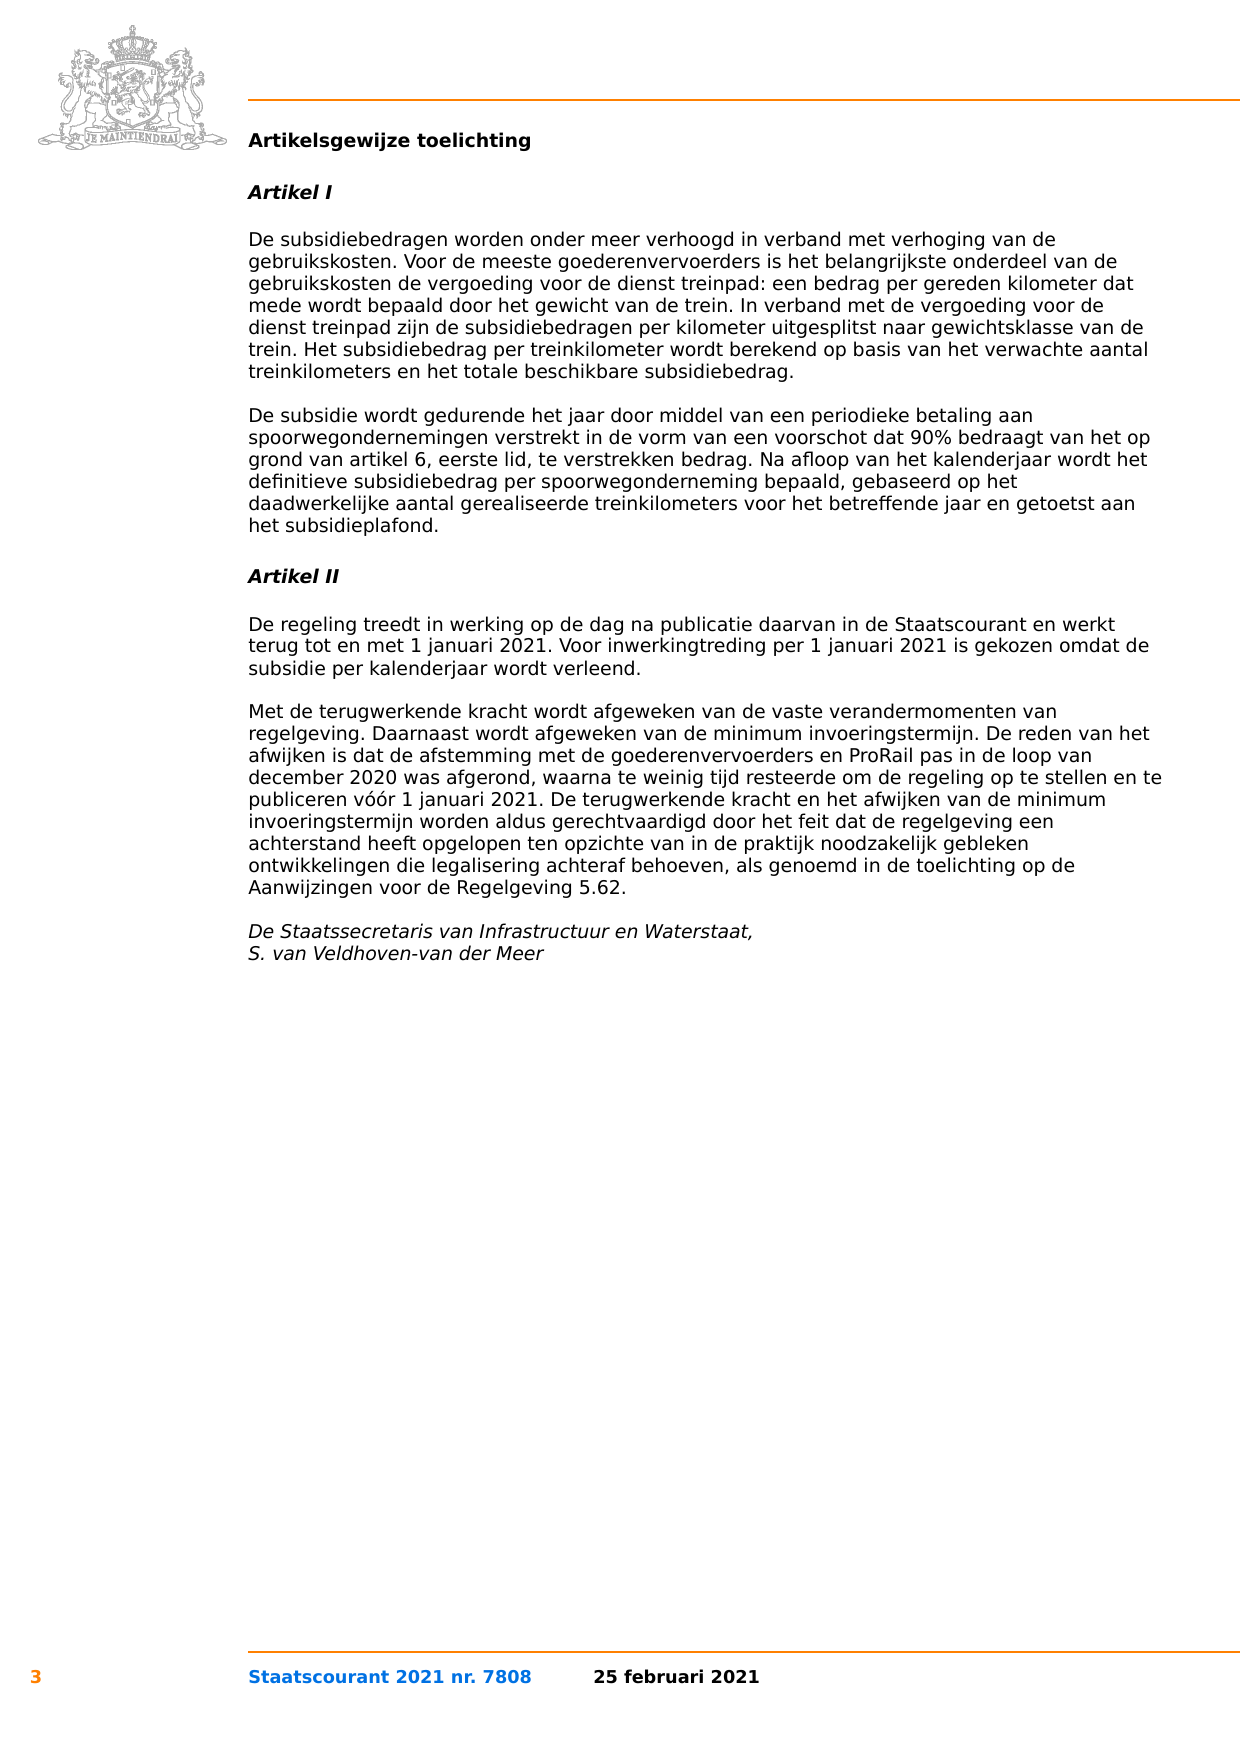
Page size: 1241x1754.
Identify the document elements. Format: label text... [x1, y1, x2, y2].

subtitle Artikel I [248, 182, 1163, 204]
text De regeling treedt in werking op de dag na publicatie daarvan in de Staatscourant en werkt terug tot en met 1 januari 2021. Voor inwerkingtreding per 1 januari 2021 is gekozen omdat de subsidie per kalenderjaar wordt verleend. [248, 613, 1163, 679]
picture [38, 25, 227, 150]
text De subsidie wordt gedurende het jaar door middel van een periodieke betaling aan spoorwegondernemingen verstrekt in de vorm van een voorschot dat 90% bedraagt van het op grond van artikel 6, eerste lid, te verstrekken bedrag. Na afloop van het kalenderjaar wordt het definitieve subsidiebedrag per spoorwegonderneming bepaald, gebaseerd op het daadwerkelijke aantal gerealiseerde treinkilometers voor het betreffende jaar en getoetst aan het subsidieplafond. [248, 404, 1163, 536]
subtitle Artikel II [248, 566, 1163, 588]
text De subsidiebedragen worden onder meer verhoogd in verband met verhoging van de gebruikskosten. Voor de meeste goederenvervoerders is het belangrijkste onderdeel van de gebruikskosten de vergoeding voor de dienst treinpad: een bedrag per gereden kilometer dat mede wordt bepaald door het gewicht van de trein. In verband met de vergoeding voor de dienst treinpad zijn de subsidiebedragen per kilometer uitgesplitst naar gewichtsklasse van de trein. Het subsidiebedrag per treinkilometer wordt berekend op basis van het verwachte aantal treinkilometers en het totale beschikbare subsidiebedrag. [248, 229, 1163, 383]
text Met de terugwerkende kracht wordt afgeweken van de vaste verandermomenten van regelgeving. Daarnaast wordt afgeweken van de minimum invoeringstermijn. De reden van het afwijken is dat de afstemming met de goederenvervoerders en ProRail pas in de loop van december 2020 was afgerond, waarna te weinig tijd resteerde om de regeling op te stellen en te publiceren vóór 1 januari 2021. De terugwerkende kracht en het afwijken van de minimum invoeringstermijn worden aldus gerechtvaardigd door het feit dat de regelgeving een achterstand heeft opgelopen ten opzichte van in de praktijk noodzakelijk gebleken ontwikkelingen die legalisering achteraf behoeven, als genoemd in de toelichting op de Aanwijzingen voor de Regelgeving 5.62. [248, 701, 1163, 899]
text De Staatssecretaris van Infrastructuur en Waterstaat, S. van Veldhoven-van der Meer [248, 921, 1163, 965]
subtitle Artikelsgewijze toelichting [248, 130, 1163, 152]
